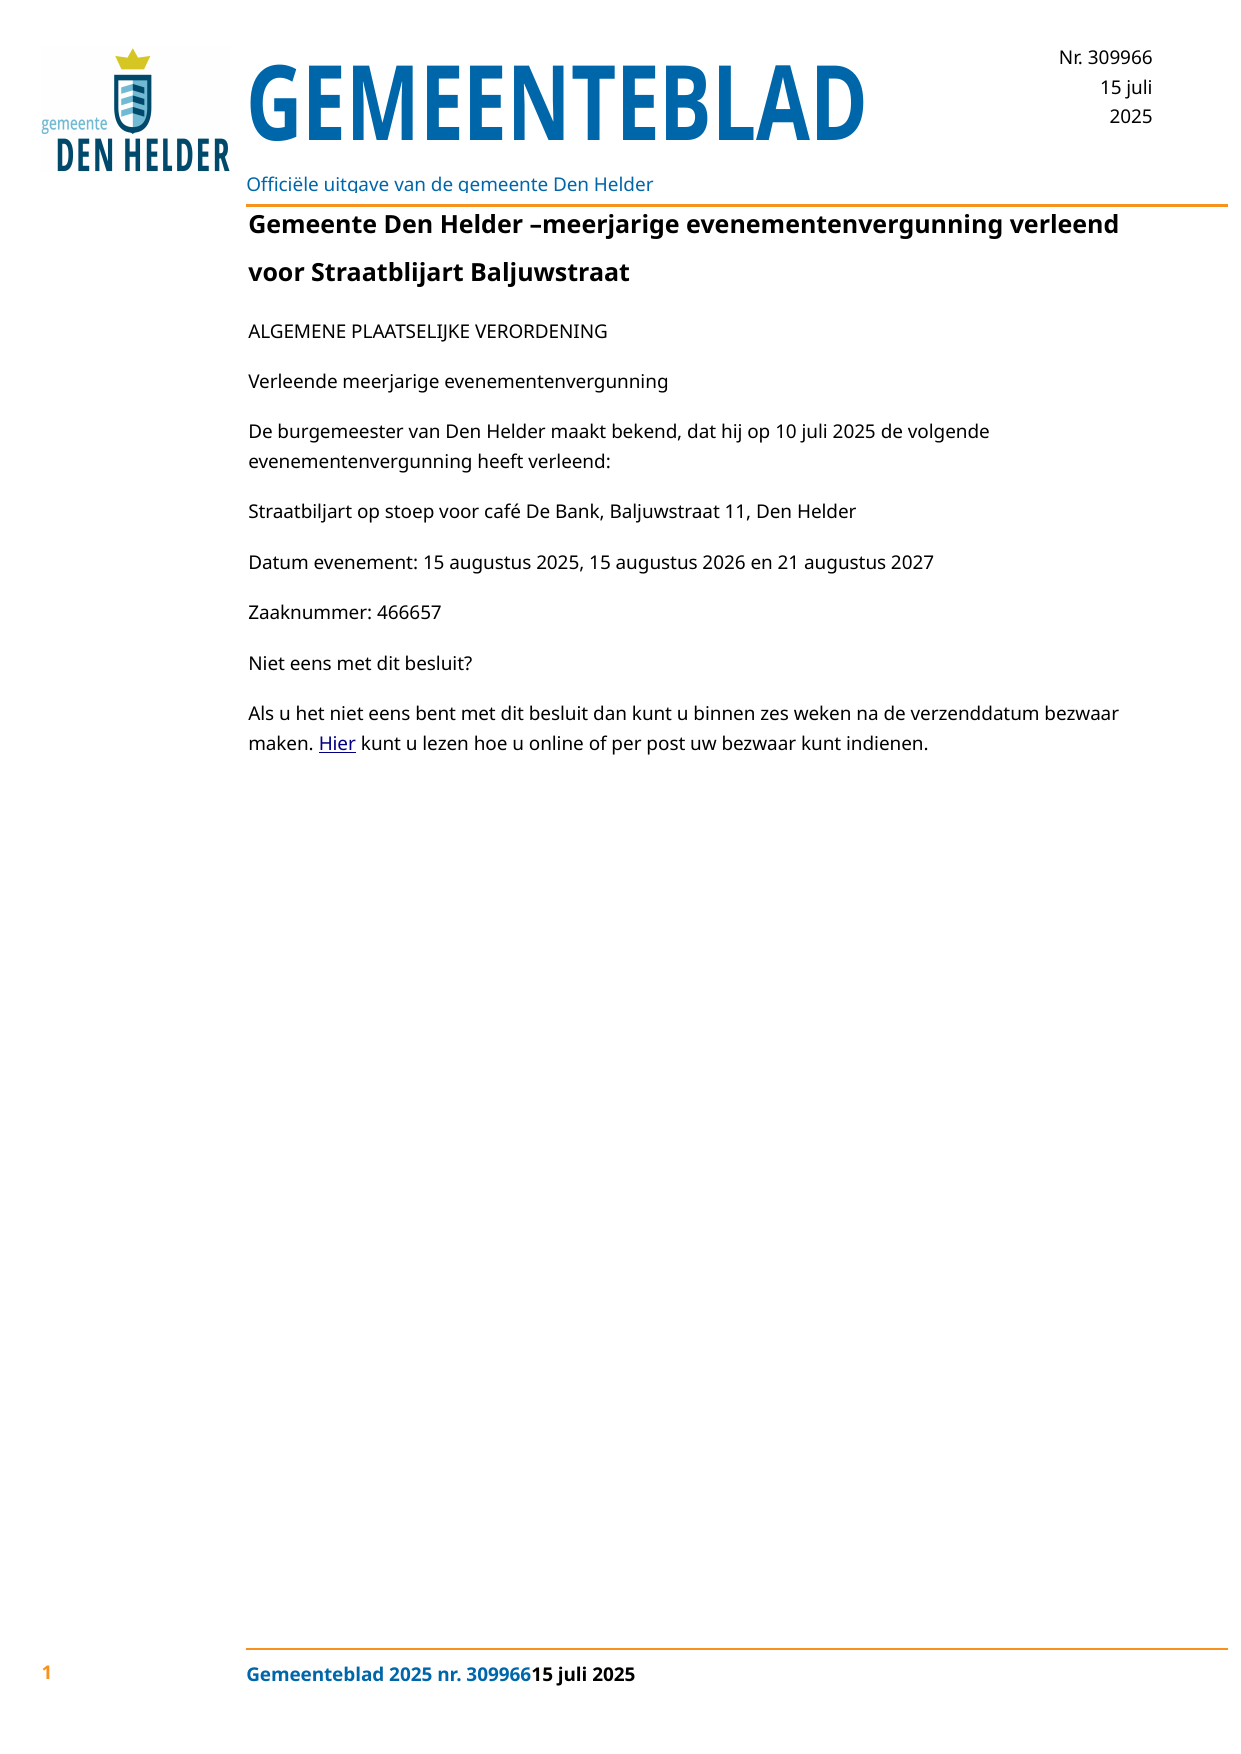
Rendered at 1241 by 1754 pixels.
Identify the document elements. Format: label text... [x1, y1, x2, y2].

picture [182, 144, 187, 165]
text Zaaknummer: 466657 [248, 599, 1152, 625]
text Niet eens met dit besluit? [248, 650, 1152, 676]
text ALGEMENE PLAATSELIJKE VERORDENING [248, 318, 1152, 344]
picture [130, 157, 135, 172]
text Datum evenement: 15 augustus 2025, 15 augustus 2026 en 21 augustus 2027 [248, 549, 1152, 575]
text De burgemeester van Den Helder maakt bekend, dat hij op 10 juli 2025 de volgende evenementenvergunning heeft verleend: [248, 419, 1152, 474]
picture [41, 47, 231, 172]
picture [220, 160, 224, 172]
text Straatbiljart op stoep voor café De Bank, Baljuwstraat 11, Den Helder [248, 499, 1152, 524]
text Gemeente Den Helder –meerjarige evenementenvergunning verleend voor Straatblijart Baljuwstraat [248, 207, 1152, 288]
text Als u het niet eens bent met dit besluit dan kunt u binnen zes weken na de verzenddatum bezwaar maken. Hier kunt u lezen hoe u online of per post uw bezwaar kunt indienen. [248, 700, 1152, 756]
picture [100, 154, 106, 172]
picture [63, 144, 68, 165]
text Verleende meerjarige evenementenvergunning [248, 368, 1152, 394]
